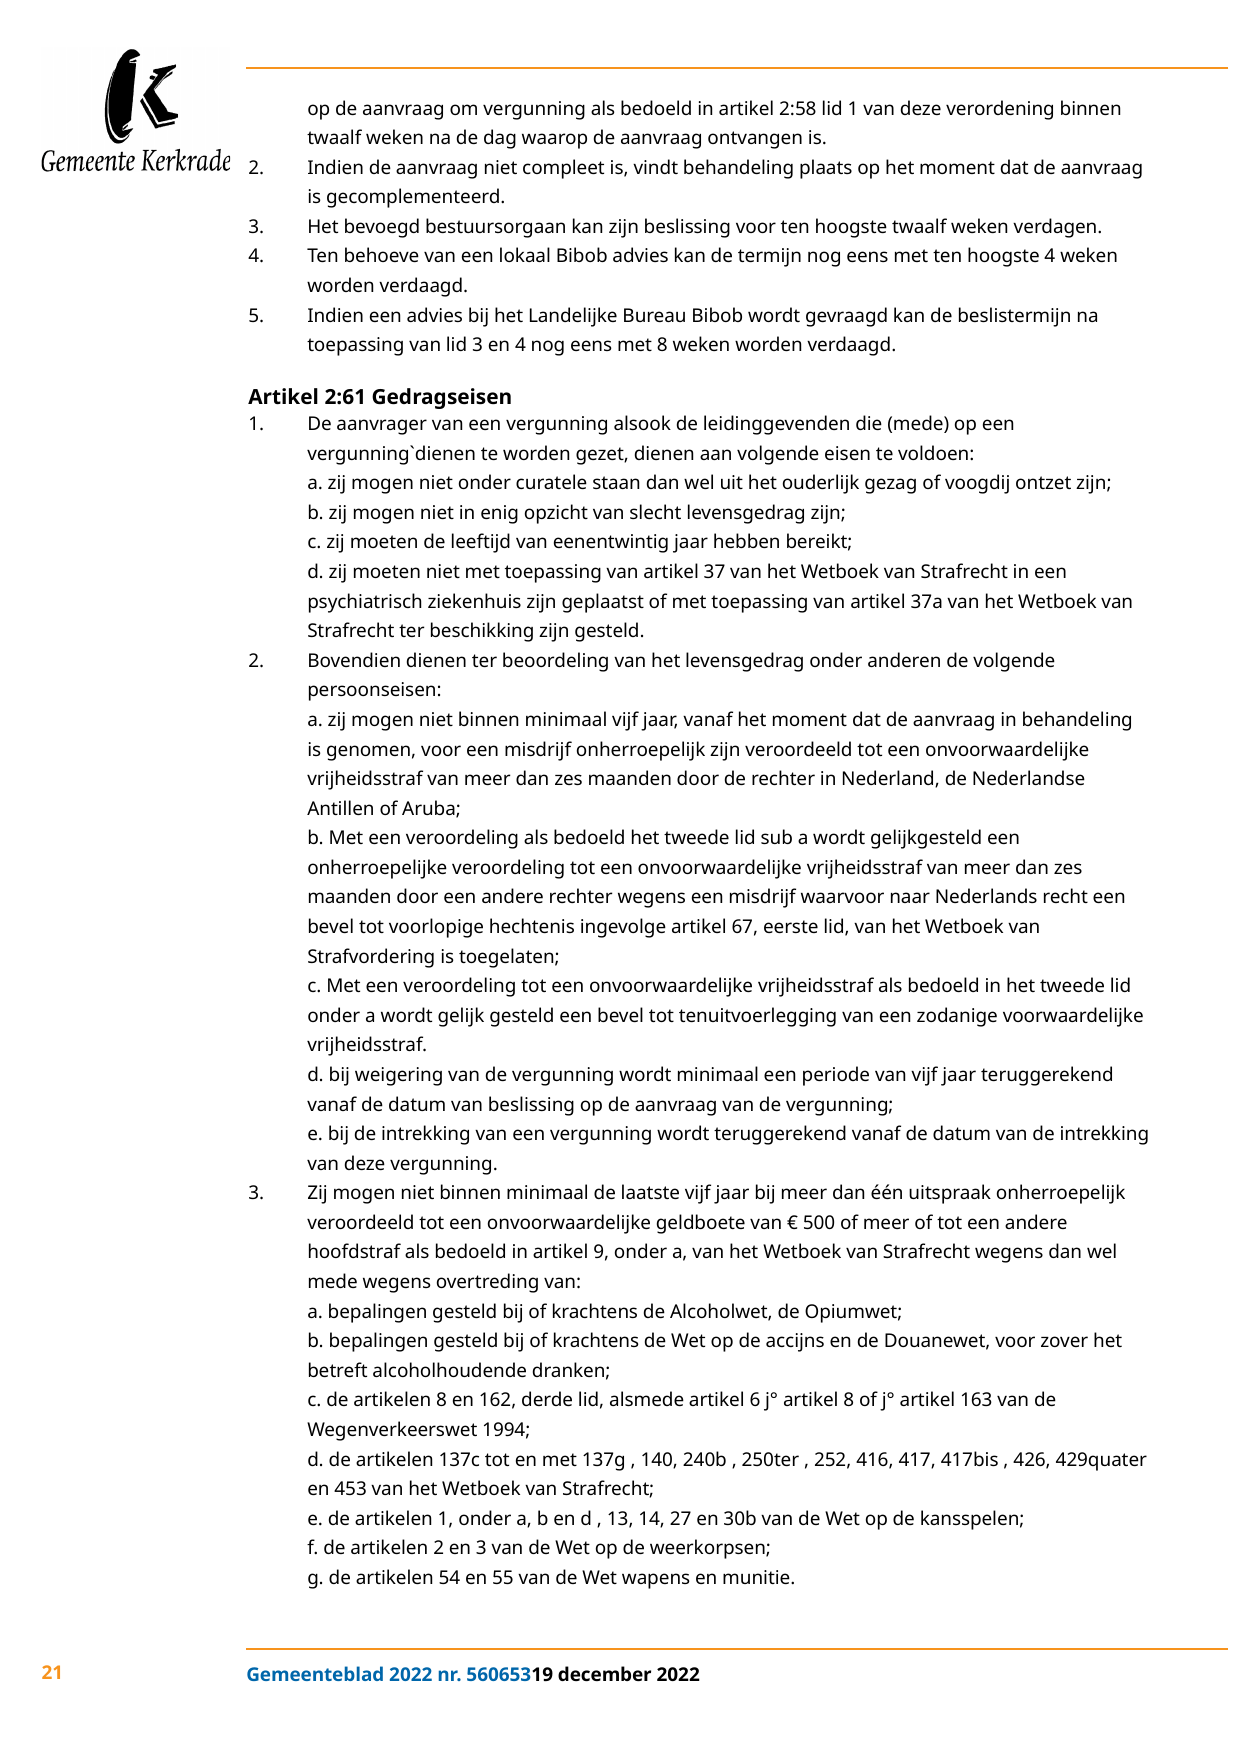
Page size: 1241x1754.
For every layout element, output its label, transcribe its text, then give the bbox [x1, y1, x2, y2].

list g. de artikelen 54 en 55 van de Wet wapens en munitie. [248, 1564, 1152, 1590]
list e. bij de intrekking van een vergunning wordt teruggerekend vanaf de datum van de intrekking van deze vergunning. [248, 1120, 1152, 1176]
list b. Met een veroordeling als bedoeld het tweede lid sub a wordt gelijkgesteld een onherroepelijke veroordeling tot een onvoorwaardelijke vrijheidsstraf van meer dan zes maanden door een andere rechter wegens een misdrijf waarvoor naar Nederlands recht een bevel tot voorlopige hechtenis ingevolge artikel 67, eerste lid, van het Wetboek van Strafvordering is toegelaten; [248, 824, 1152, 968]
list c. zij moeten de leeftijd van eenentwintig jaar hebben bereikt; [248, 529, 1152, 554]
list De aanvrager van een vergunning alsook de leidinggevenden die (mede) op een vergunning`dienen te worden gezet, dienen aan volgende eisen te voldoen: [248, 410, 1152, 466]
list Indien een advies bij het Landelijke Bureau Bibob wordt gevraagd kan de beslistermijn na toepassing van lid 3 en 4 nog eens met 8 weken worden verdaagd. [248, 302, 1152, 357]
list b. zij mogen niet in enig opzicht van slecht levensgedrag zijn; [248, 499, 1152, 525]
list a. zij mogen niet onder curatele staan dan wel uit het ouderlijk gezag of voogdij ontzet zijn; [248, 469, 1152, 495]
list Zij mogen niet binnen minimaal de laatste vijf jaar bij meer dan één uitspraak onherroepelijk veroordeeld tot een onvoorwaardelijke geldboete van € 500 of meer of tot een andere hoofdstraf als bedoeld in artikel 9, onder a, van het Wetboek van Strafrecht wegens dan wel mede wegens overtreding van: [248, 1179, 1152, 1294]
list d. zij moeten niet met toepassing van artikel 37 van het Wetboek van Strafrecht in een psychiatrisch ziekenhuis zijn geplaatst of met toepassing van artikel 37a van het Wetboek van Strafrecht ter beschikking zijn gesteld. [248, 558, 1152, 643]
list d. bij weigering van de vergunning wordt minimaal een periode van vijf jaar teruggerekend vanaf de datum van beslissing op de aanvraag van de vergunning; [248, 1061, 1152, 1116]
list op de aanvraag om vergunning als bedoeld in artikel 2:58 lid 1 van deze verordening binnen twaalf weken na de dag waarop de aanvraag ontvangen is. [248, 95, 1152, 150]
list Indien de aanvraag niet compleet is, vindt behandeling plaats op het moment dat de aanvraag is gecomplementeerd. [248, 154, 1152, 209]
list Het bevoegd bestuursorgaan kan zijn beslissing voor ten hoogste twaalf weken verdagen. [248, 213, 1152, 239]
picture [41, 47, 231, 172]
list a. bepalingen gesteld bij of krachtens de Alcoholwet, de Opiumwet; [248, 1298, 1152, 1323]
list Ten behoeve van een lokaal Bibob advies kan de termijn nog eens met ten hoogste 4 weken worden verdaagd. [248, 243, 1152, 298]
list f. de artikelen 2 en 3 van de Wet op de weerkorpsen; [248, 1534, 1152, 1560]
list c. Met een veroordeling tot een onvoorwaardelijke vrijheidsstraf als bedoeld in het tweede lid onder a wordt gelijk gesteld een bevel tot tenuitvoerlegging van een zodanige voorwaardelijke vrijheidsstraf. [248, 972, 1152, 1057]
list Bovendien dienen ter beoordeling van het levensgedrag onder anderen de volgende persoonseisen: [248, 647, 1152, 702]
list c. de artikelen 8 en 162, derde lid, alsmede artikel 6 j° artikel 8 of j° artikel 163 van de Wegenverkeerswet 1994; [248, 1387, 1152, 1442]
list e. de artikelen 1, onder a, b en d , 13, 14, 27 en 30b van de Wet op de kansspelen; [248, 1505, 1152, 1531]
list a. zij mogen niet binnen minimaal vijf jaar, vanaf het moment dat de aanvraag in behandeling is genomen, voor een misdrijf onherroepelijk zijn veroordeeld tot een onvoorwaardelijke vrijheidsstraf van meer dan zes maanden door de rechter in Nederland, de Nederlandse Antillen of Aruba; [248, 706, 1152, 821]
text Artikel 2:61 Gedragseisen [248, 382, 1152, 410]
list d. de artikelen 137c tot en met 137g , 140, 240b , 250ter , 252, 416, 417, 417bis , 426, 429quater en 453 van het Wetboek van Strafrecht; [248, 1446, 1152, 1501]
list b. bepalingen gesteld bij of krachtens de Wet op de accijns en de Douanewet, voor zover het betreft alcoholhoudende dranken; [248, 1327, 1152, 1383]
